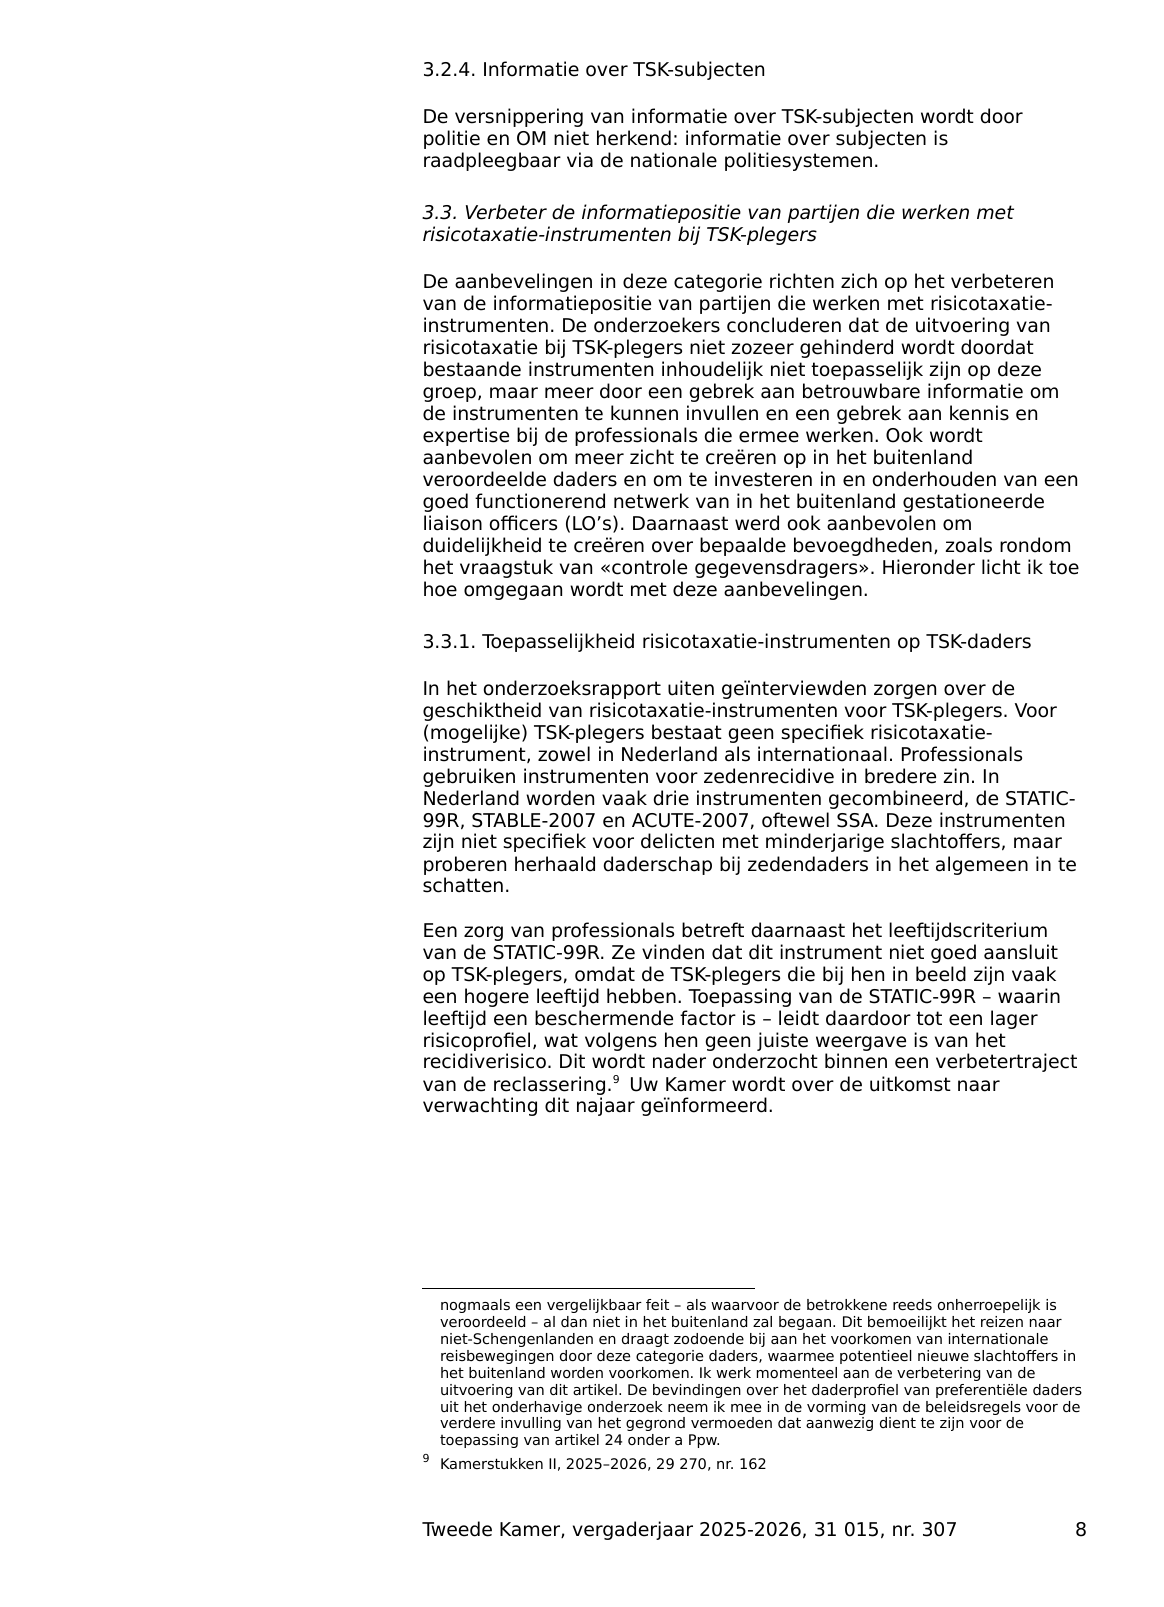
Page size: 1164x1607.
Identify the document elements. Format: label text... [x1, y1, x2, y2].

text De aanbevelingen in deze categorie richten zich op het verbeteren van de informatiepositie van partijen die werken met risicotaxatie-instrumenten. De onderzoekers concluderen dat de uitvoering van risicotaxatie bij TSK-plegers niet zozeer gehinderd wordt doordat bestaande instrumenten inhoudelijk niet toepasselijk zijn op deze groep, maar meer door een gebrek aan betrouwbare informatie om de instrumenten te kunnen invullen en een gebrek aan kennis en expertise bij de professionals die ermee werken. Ook wordt aanbevolen om meer zicht te creëren op in het buitenland veroordeelde daders en om te investeren in en onderhouden van een goed functionerend netwerk van in het buitenland gestationeerde liaison officers (LO’s). Daarnaast werd ook aanbevolen om duidelijkheid te creëren over bepaalde bevoegdheden, zoals rondom het vraagstuk van «controle gegevensdragers». Hieronder licht ik toe hoe omgegaan wordt met deze aanbevelingen. [422, 271, 1087, 601]
text In het onderzoeksrapport uiten geïnterviewden zorgen over de geschiktheid van risicotaxatie-instrumenten voor TSK-plegers. Voor (mogelijke) TSK-plegers bestaat geen specifiek risicotaxatie-instrument, zowel in Nederland als internationaal. Professionals gebruiken instrumenten voor zedenrecidive in bredere zin. In Nederland worden vaak drie instrumenten gecombineerd, de STATIC-99R, STABLE-2007 en ACUTE-2007, oftewel SSA. Deze instrumenten zijn niet specifiek voor delicten met minderjarige slachtoffers, maar proberen herhaald daderschap bij zedendaders in het algemeen in te schatten. [422, 678, 1087, 897]
subtitle 3.3. Verbeter de informatiepositie van partijen die werken met risicotaxatie-instrumenten bij TSK-plegers [422, 202, 1087, 246]
text Een zorg van professionals betreft daarnaast het leeftijdscriterium van de STATIC-99R. Ze vinden dat dit instrument niet goed aansluit op TSK-plegers, omdat de TSK-plegers die bij hen in beeld zijn vaak een hogere leeftijd hebben. Toepassing van de STATIC-99R – waarin leeftijd een beschermende factor is – leidt daardoor tot een lager risicoprofiel, wat volgens hen geen juiste weergave is van het recidiverisico. Dit wordt nader onderzocht binnen een verbetertraject van de reclassering. Uw Kamer wordt over de uitkomst naar verwachting dit najaar geïnformeerd. [422, 919, 1087, 1117]
text De versnippering van informatie over TSK-subjecten wordt door politie en OM niet herkend: informatie over subjecten is raadpleegbaar via de nationale politiesystemen. [422, 106, 1087, 172]
text Kamerstukken II, 2025–2026, 29 270, nr. 162 [422, 1452, 1087, 1474]
text nogmaals een vergelijkbaar feit – als waarvoor de betrokkene reeds onherroepelijk is veroordeeld – al dan niet in het buitenland zal begaan. Dit bemoeilijkt het reizen naar niet-Schengenlanden en draagt zodoende bij aan het voorkomen van internationale reisbewegingen door deze categorie daders, waarmee potentieel nieuwe slachtoffers in het buitenland worden voorkomen. Ik werk momenteel aan de verbetering van de uitvoering van dit artikel. De bevindingen over het daderprofiel van preferentiële daders uit het onderhavige onderzoek neem ik mee in de vorming van de beleidsregels voor de verdere invulling van het gegrond vermoeden dat aanwezig dient te zijn voor de toepassing van artikel 24 onder a Ppw. [422, 1297, 1087, 1449]
subtitle 3.3.1. Toepasselijkheid risicotaxatie-instrumenten op TSK-daders [422, 631, 1087, 653]
subtitle 3.2.4. Informatie over TSK-subjecten [422, 59, 1087, 81]
